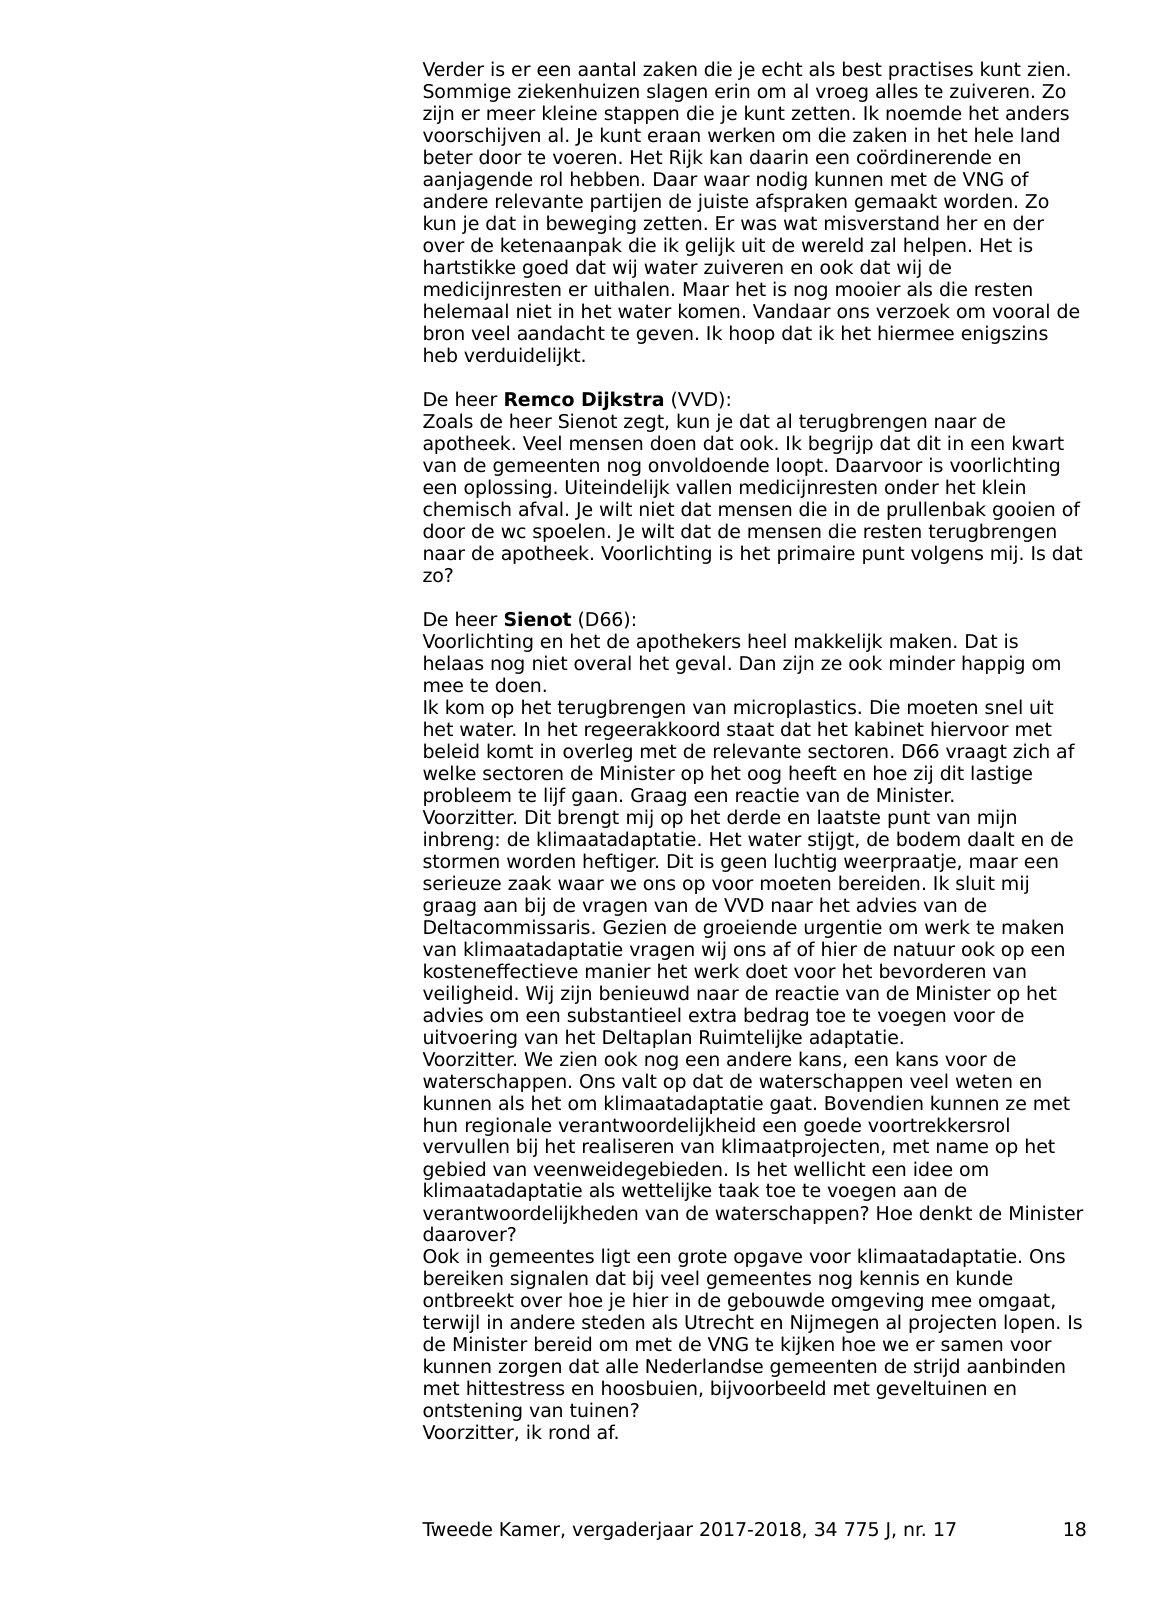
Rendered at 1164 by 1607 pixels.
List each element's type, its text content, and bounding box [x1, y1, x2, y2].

text Verder is er een aantal zaken die je echt als best practises kunt zien. Sommige ziekenhuizen slagen erin om al vroeg alles te zuiveren. Zo zijn er meer kleine stappen die je kunt zetten. Ik noemde het anders voorschijven al. Je kunt eraan werken om die zaken in het hele land beter door te voeren. Het Rijk kan daarin een coördinerende en aanjagende rol hebben. Daar waar nodig kunnen met de VNG of andere relevante partijen de juiste afspraken gemaakt worden. Zo kun je dat in beweging zetten. Er was wat misverstand her en der over de ketenaanpak die ik gelijk uit de wereld zal helpen. Het is hartstikke goed dat wij water zuiveren en ook dat wij de medicijnresten er uithalen. Maar het is nog mooier als die resten helemaal niet in het water komen. Vandaar ons verzoek om vooral de bron veel aandacht te geven. Ik hoop dat ik het hiermee enigszins heb verduidelijkt. [422, 59, 1087, 367]
text De heer Sienot (D66): [422, 609, 1087, 631]
text De heer Remco Dijkstra (VVD): [422, 389, 1087, 411]
text Voorzitter. Dit brengt mij op het derde en laatste punt van mijn inbreng: de klimaatadaptatie. Het water stijgt, de bodem daalt en de stormen worden heftiger. Dit is geen luchtig weerpraatje, maar een serieuze zaak waar we ons op voor moeten bereiden. Ik sluit mij graag aan bij de vragen van de VVD naar het advies van de Deltacommissaris. Gezien de groeiende urgentie om werk te maken van klimaatadaptatie vragen wij ons af of hier de natuur ook op een kosteneffectieve manier het werk doet voor het bevorderen van veiligheid. Wij zijn benieuwd naar de reactie van de Minister op het advies om een substantieel extra bedrag toe te voegen voor de uitvoering van het Deltaplan Ruimtelijke adaptatie. [422, 807, 1087, 1048]
text Ik kom op het terugbrengen van microplastics. Die moeten snel uit het water. In het regeerakkoord staat dat het kabinet hiervoor met beleid komt in overleg met de relevante sectoren. D66 vraagt zich af welke sectoren de Minister op het oog heeft en hoe zij dit lastige probleem te lijf gaan. Graag een reactie van de Minister. [422, 697, 1087, 807]
text Ook in gemeentes ligt een grote opgave voor klimaatadaptatie. Ons bereiken signalen dat bij veel gemeentes nog kennis en kunde ontbreekt over hoe je hier in de gebouwde omgeving mee omgaat, terwijl in andere steden als Utrecht en Nijmegen al projecten lopen. Is de Minister bereid om met de VNG te kijken hoe we er samen voor kunnen zorgen dat alle Nederlandse gemeenten de strijd aanbinden met hittestress en hoosbuien, bijvoorbeeld met geveltuinen en ontstening van tuinen? [422, 1246, 1087, 1422]
text Voorzitter. We zien ook nog een andere kans, een kans voor de waterschappen. Ons valt op dat de waterschappen veel weten en kunnen als het om klimaatadaptatie gaat. Bovendien kunnen ze met hun regionale verantwoordelijkheid een goede voortrekkersrol vervullen bij het realiseren van klimaatprojecten, met name op het gebied van veenweidegebieden. Is het wellicht een idee om klimaatadaptatie als wettelijke taak toe te voegen aan de verantwoordelijkheden van de waterschappen? Hoe denkt de Minister daarover? [422, 1048, 1087, 1246]
text Zoals de heer Sienot zegt, kun je dat al terugbrengen naar de apotheek. Veel mensen doen dat ook. Ik begrijp dat dit in een kwart van de gemeenten nog onvoldoende loopt. Daarvoor is voorlichting een oplossing. Uiteindelijk vallen medicijnresten onder het klein chemisch afval. Je wilt niet dat mensen die in de prullenbak gooien of door de wc spoelen. Je wilt dat de mensen die resten terugbrengen naar de apotheek. Voorlichting is het primaire punt volgens mij. Is dat zo? [422, 411, 1087, 587]
text Voorlichting en het de apothekers heel makkelijk maken. Dat is helaas nog niet overal het geval. Dan zijn ze ook minder happig om mee te doen. [422, 631, 1087, 697]
text Voorzitter, ik rond af. [422, 1422, 1087, 1444]
